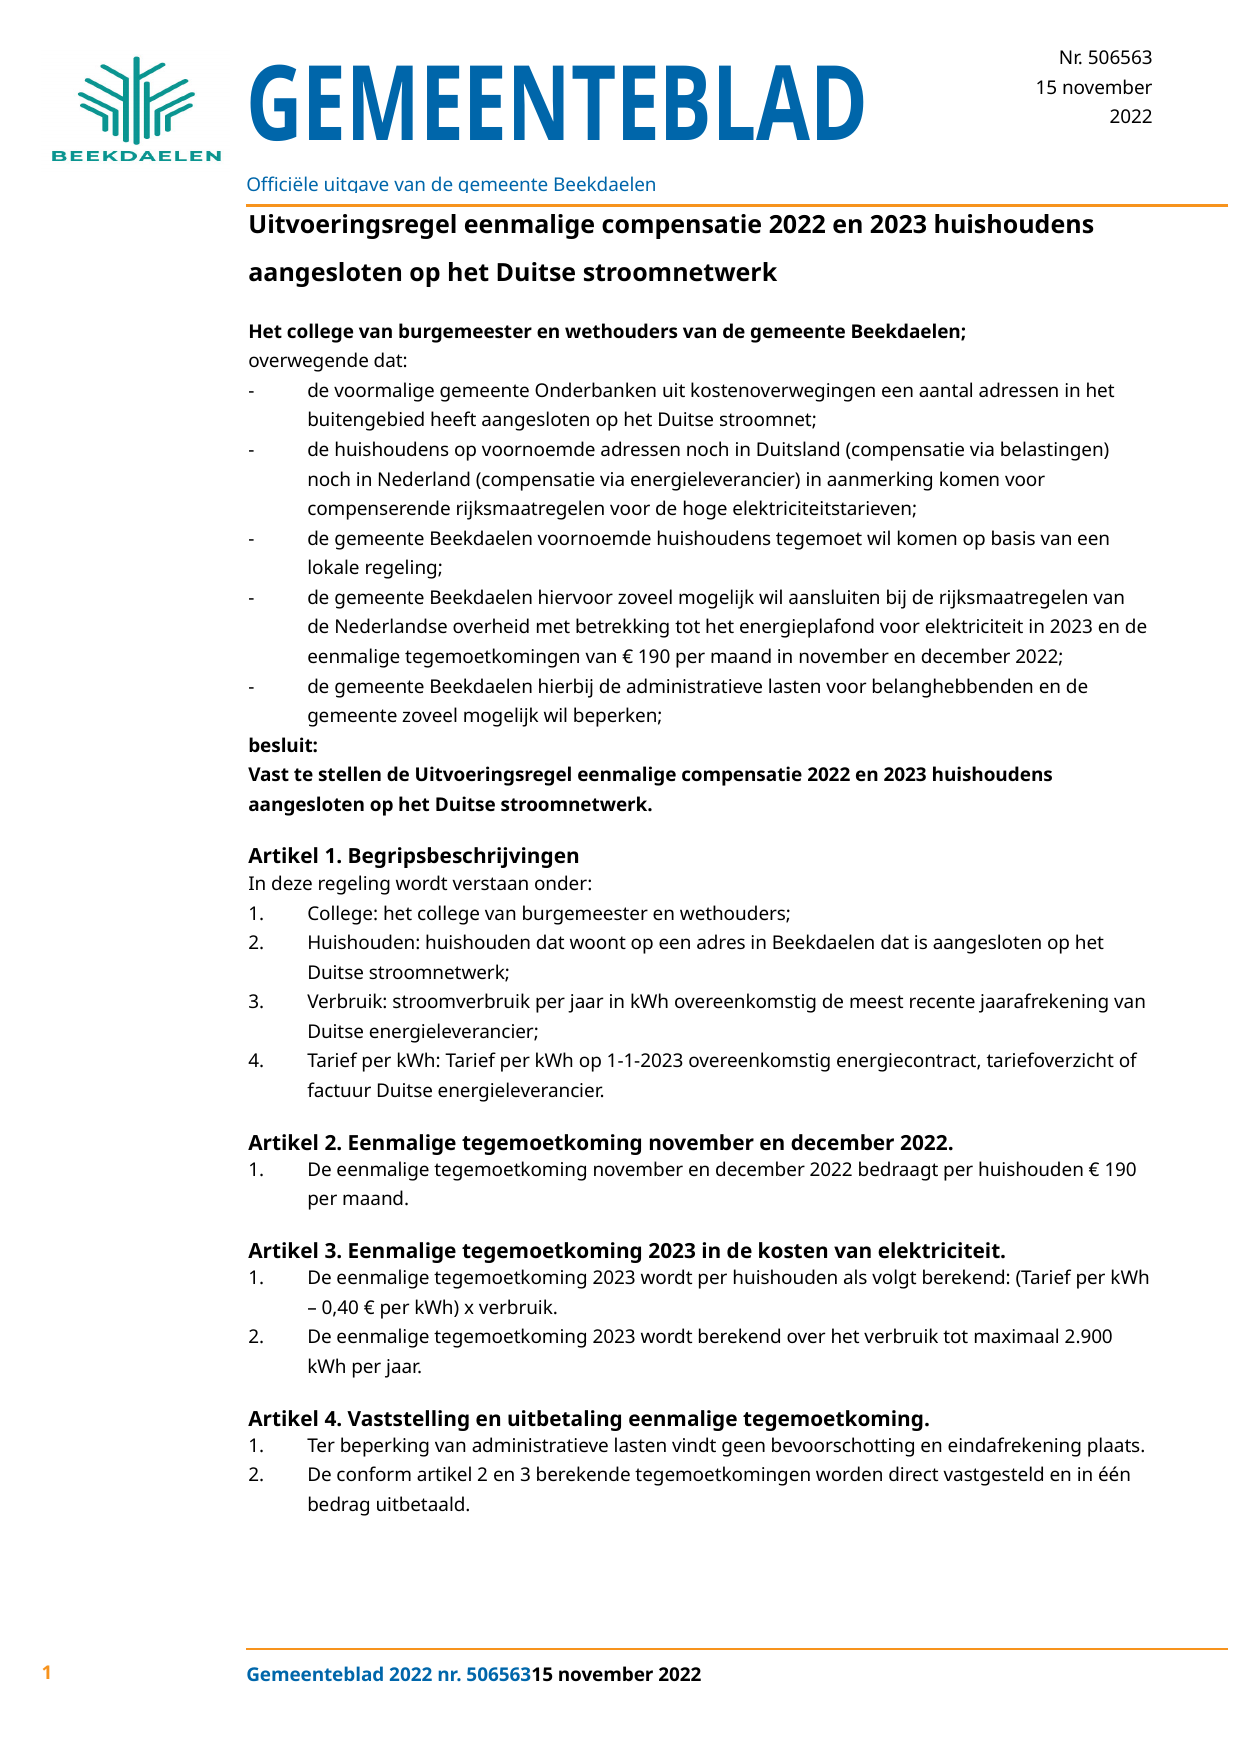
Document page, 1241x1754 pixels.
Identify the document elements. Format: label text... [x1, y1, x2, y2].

text Het college van burgemeester en wethouders van de gemeente Beekdaelen; [248, 318, 1152, 344]
text In deze regeling wordt verstaan onder: [248, 870, 1152, 896]
list de gemeente Beekdaelen hiervoor zoveel mogelijk wil aansluiten bij de rijksmaatregelen van de Nederlandse overheid met betrekking tot het energieplafond voor elektriciteit in 2023 en de eenmalige tegemoetkomingen van € 190 per maand in november en december 2022; [248, 584, 1152, 669]
list De eenmalige tegemoetkoming 2023 wordt berekend over het verbruik tot maximaal 2.900 kWh per jaar. [248, 1324, 1152, 1379]
text besluit: [248, 732, 1152, 758]
text Vast te stellen de Uitvoeringsregel eenmalige compensatie 2022 en 2023 huishoudens aangesloten op het Duitse stroomnetwerk. [248, 762, 1152, 817]
list de huishoudens op voornoemde adressen noch in Duitsland (compensatie via belastingen) noch in Nederland (compensatie via energieleverancier) in aanmerking komen voor compenserende rijksmaatregelen voor de hoge elektriciteitstarieven; [248, 436, 1152, 521]
list Ter beperking van administratieve lasten vindt geen bevoorschotting en eindafrekening plaats. [248, 1432, 1152, 1458]
list Verbruik: stroomverbruik per jaar in kWh overeenkomstig de meest recente jaarafrekening van Duitse energieleverancier; [248, 988, 1152, 1044]
text Artikel 4. Vaststelling en uitbetaling eenmalige tegemoetkoming. [248, 1404, 1152, 1432]
list De conform artikel 2 en 3 berekende tegemoetkomingen worden direct vastgesteld en in één bedrag uitbetaald. [248, 1462, 1152, 1517]
text overwegende dat: [248, 347, 1152, 373]
text Artikel 1. Begripsbeschrijvingen [248, 842, 1152, 870]
list De eenmalige tegemoetkoming november en december 2022 bedraagt per huishouden € 190 per maand. [248, 1156, 1152, 1211]
text Artikel 2. Eenmalige tegemoetkoming november en december 2022. [248, 1128, 1152, 1156]
list Tarief per kWh: Tarief per kWh op 1-1-2023 overeenkomstig energiecontract, tariefoverzicht of factuur Duitse energieleverancier. [248, 1048, 1152, 1103]
text Artikel 3. Eenmalige tegemoetkoming 2023 in de kosten van elektriciteit. [248, 1236, 1152, 1264]
list Huishouden: huishouden dat woont op een adres in Beekdaelen dat is aangesloten op het Duitse stroomnetwerk; [248, 929, 1152, 984]
list De eenmalige tegemoetkoming 2023 wordt per huishouden als volgt berekend: (Tarief per kWh – 0,40 € per kWh) x verbruik. [248, 1264, 1152, 1320]
list College: het college van burgemeester en wethouders; [248, 900, 1152, 925]
list de gemeente Beekdaelen hierbij de administratieve lasten voor belanghebbenden en de gemeente zoveel mogelijk wil beperken; [248, 673, 1152, 728]
text Uitvoeringsregel eenmalige compensatie 2022 en 2023 huishoudens aangesloten op het Duitse stroomnetwerk [248, 207, 1152, 288]
list de voormalige gemeente Onderbanken uit kostenoverwegingen een aantal adressen in het buitengebied heeft aangesloten op het Duitse stroomnet; [248, 377, 1152, 432]
list de gemeente Beekdaelen voornoemde huishoudens tegemoet wil komen op basis van een lokale regeling; [248, 525, 1152, 580]
picture [41, 47, 231, 172]
